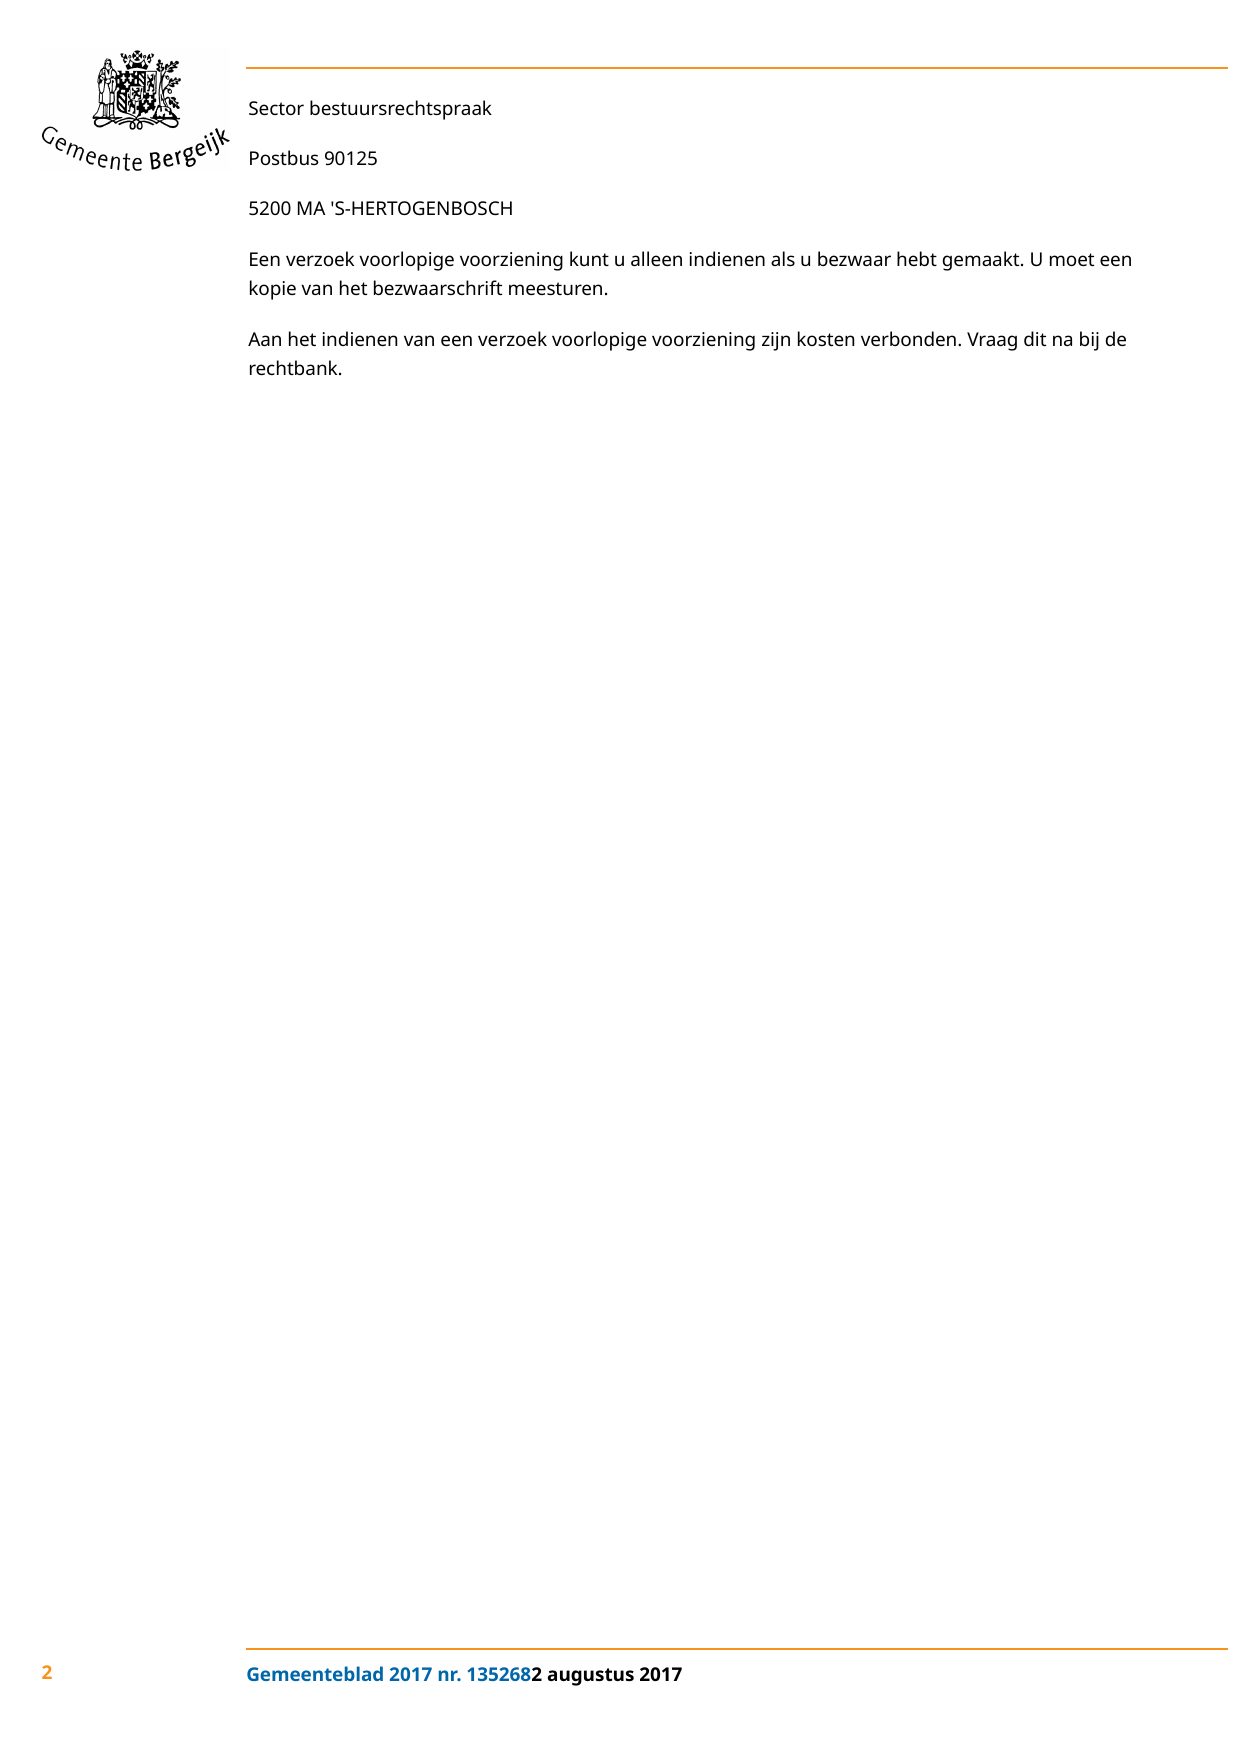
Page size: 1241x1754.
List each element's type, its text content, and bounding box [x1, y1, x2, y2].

text Sector bestuursrechtspraak [248, 95, 1152, 121]
text Aan het indienen van een verzoek voorlopige voorziening zijn kosten verbonden. Vraag dit na bij de rechtbank. [248, 326, 1152, 381]
text Postbus 90125 [248, 145, 1152, 171]
picture [41, 47, 231, 172]
text 5200 MA 'S-HERTOGENBOSCH [248, 196, 1152, 221]
text Een verzoek voorlopige voorziening kunt u alleen indienen als u bezwaar hebt gemaakt. U moet een kopie van het bezwaarschrift meesturen. [248, 246, 1152, 301]
